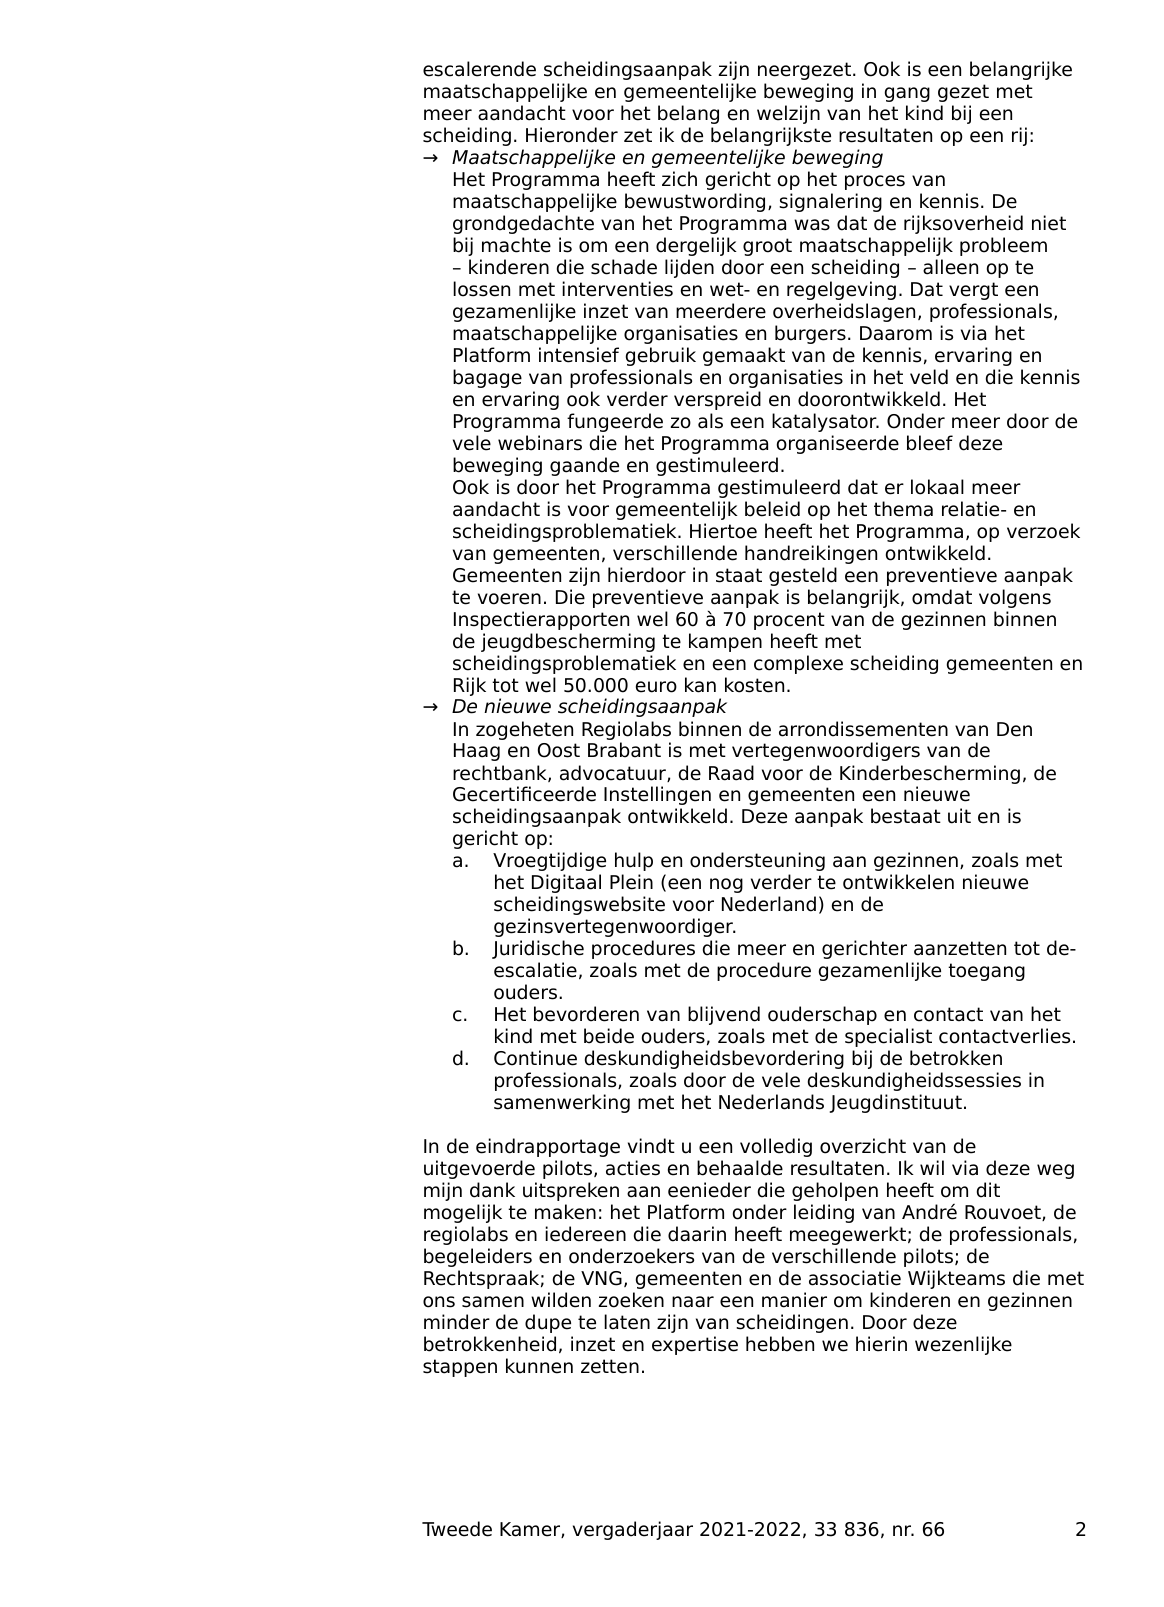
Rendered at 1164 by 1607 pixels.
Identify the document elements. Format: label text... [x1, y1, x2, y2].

text escalerende scheidingsaanpak zijn neergezet. Ook is een belangrijke maatschappelijke en gemeentelijke beweging in gang gezet met meer aandacht voor het belang en welzijn van het kind bij een scheiding. Hieronder zet ik de belangrijkste resultaten op een rij: [422, 59, 1087, 147]
text Het Programma heeft zich gericht op het proces van maatschappelijke bewustwording, signalering en kennis. De grondgedachte van het Programma was dat de rijksoverheid niet bij machte is om een dergelijk groot maatschappelijk probleem – kinderen die schade lijden door een scheiding – alleen op te lossen met interventies en wet- en regelgeving. Dat vergt een gezamenlijke inzet van meerdere overheidslagen, professionals, maatschappelijke organisaties en burgers. Daarom is via het Platform intensief gebruik gemaakt van de kennis, ervaring en bagage van professionals en organisaties in het veld en die kennis en ervaring ook verder verspreid en doorontwikkeld. Het Programma fungeerde zo als een katalysator. Onder meer door de vele webinars die het Programma organiseerde bleef deze beweging gaande en gestimuleerd. [452, 169, 1087, 477]
text → Maatschappelijke en gemeentelijke beweging [422, 147, 1087, 169]
text c. Het bevorderen van blijvend ouderschap en contact van het kind met beide ouders, zoals met de specialist contactverlies. [452, 1004, 1087, 1048]
text b. Juridische procedures die meer en gerichter aanzetten tot de-escalatie, zoals met de procedure gezamenlijke toegang ouders. [452, 938, 1087, 1004]
text In de eindrapportage vindt u een volledig overzicht van de uitgevoerde pilots, acties en behaalde resultaten. Ik wil via deze weg mijn dank uitspreken aan eenieder die geholpen heeft om dit mogelijk te maken: het Platform onder leiding van André Rouvoet, de regiolabs en iedereen die daarin heeft meegewerkt; de professionals, begeleiders en onderzoekers van de verschillende pilots; de Rechtspraak; de VNG, gemeenten en de associatie Wijkteams die met ons samen wilden zoeken naar een manier om kinderen en gezinnen minder de dupe te laten zijn van scheidingen. Door deze betrokkenheid, inzet en expertise hebben we hierin wezenlijke stappen kunnen zetten. [422, 1136, 1087, 1378]
text In zogeheten Regiolabs binnen de arrondissementen van Den Haag en Oost Brabant is met vertegenwoordigers van de rechtbank, advocatuur, de Raad voor de Kinderbescherming, de Gecertificeerde Instellingen en gemeenten een nieuwe scheidingsaanpak ontwikkeld. Deze aanpak bestaat uit en is gericht op: [452, 718, 1087, 850]
text Ook is door het Programma gestimuleerd dat er lokaal meer aandacht is voor gemeentelijk beleid op het thema relatie- en scheidingsproblematiek. Hiertoe heeft het Programma, op verzoek van gemeenten, verschillende handreikingen ontwikkeld. Gemeenten zijn hierdoor in staat gesteld een preventieve aanpak te voeren. Die preventieve aanpak is belangrijk, omdat volgens Inspectierapporten wel 60 à 70 procent van de gezinnen binnen de jeugdbescherming te kampen heeft met scheidingsproblematiek en een complexe scheiding gemeenten en Rijk tot wel 50.000 euro kan kosten. [452, 477, 1087, 696]
text → De nieuwe scheidingsaanpak [422, 696, 1087, 718]
text d. Continue deskundigheidsbevordering bij de betrokken professionals, zoals door de vele deskundigheidssessies in samenwerking met het Nederlands Jeugdinstituut. [452, 1048, 1087, 1114]
text a. Vroegtijdige hulp en ondersteuning aan gezinnen, zoals met het Digitaal Plein (een nog verder te ontwikkelen nieuwe scheidingswebsite voor Nederland) en de gezinsvertegenwoordiger. [452, 850, 1087, 938]
